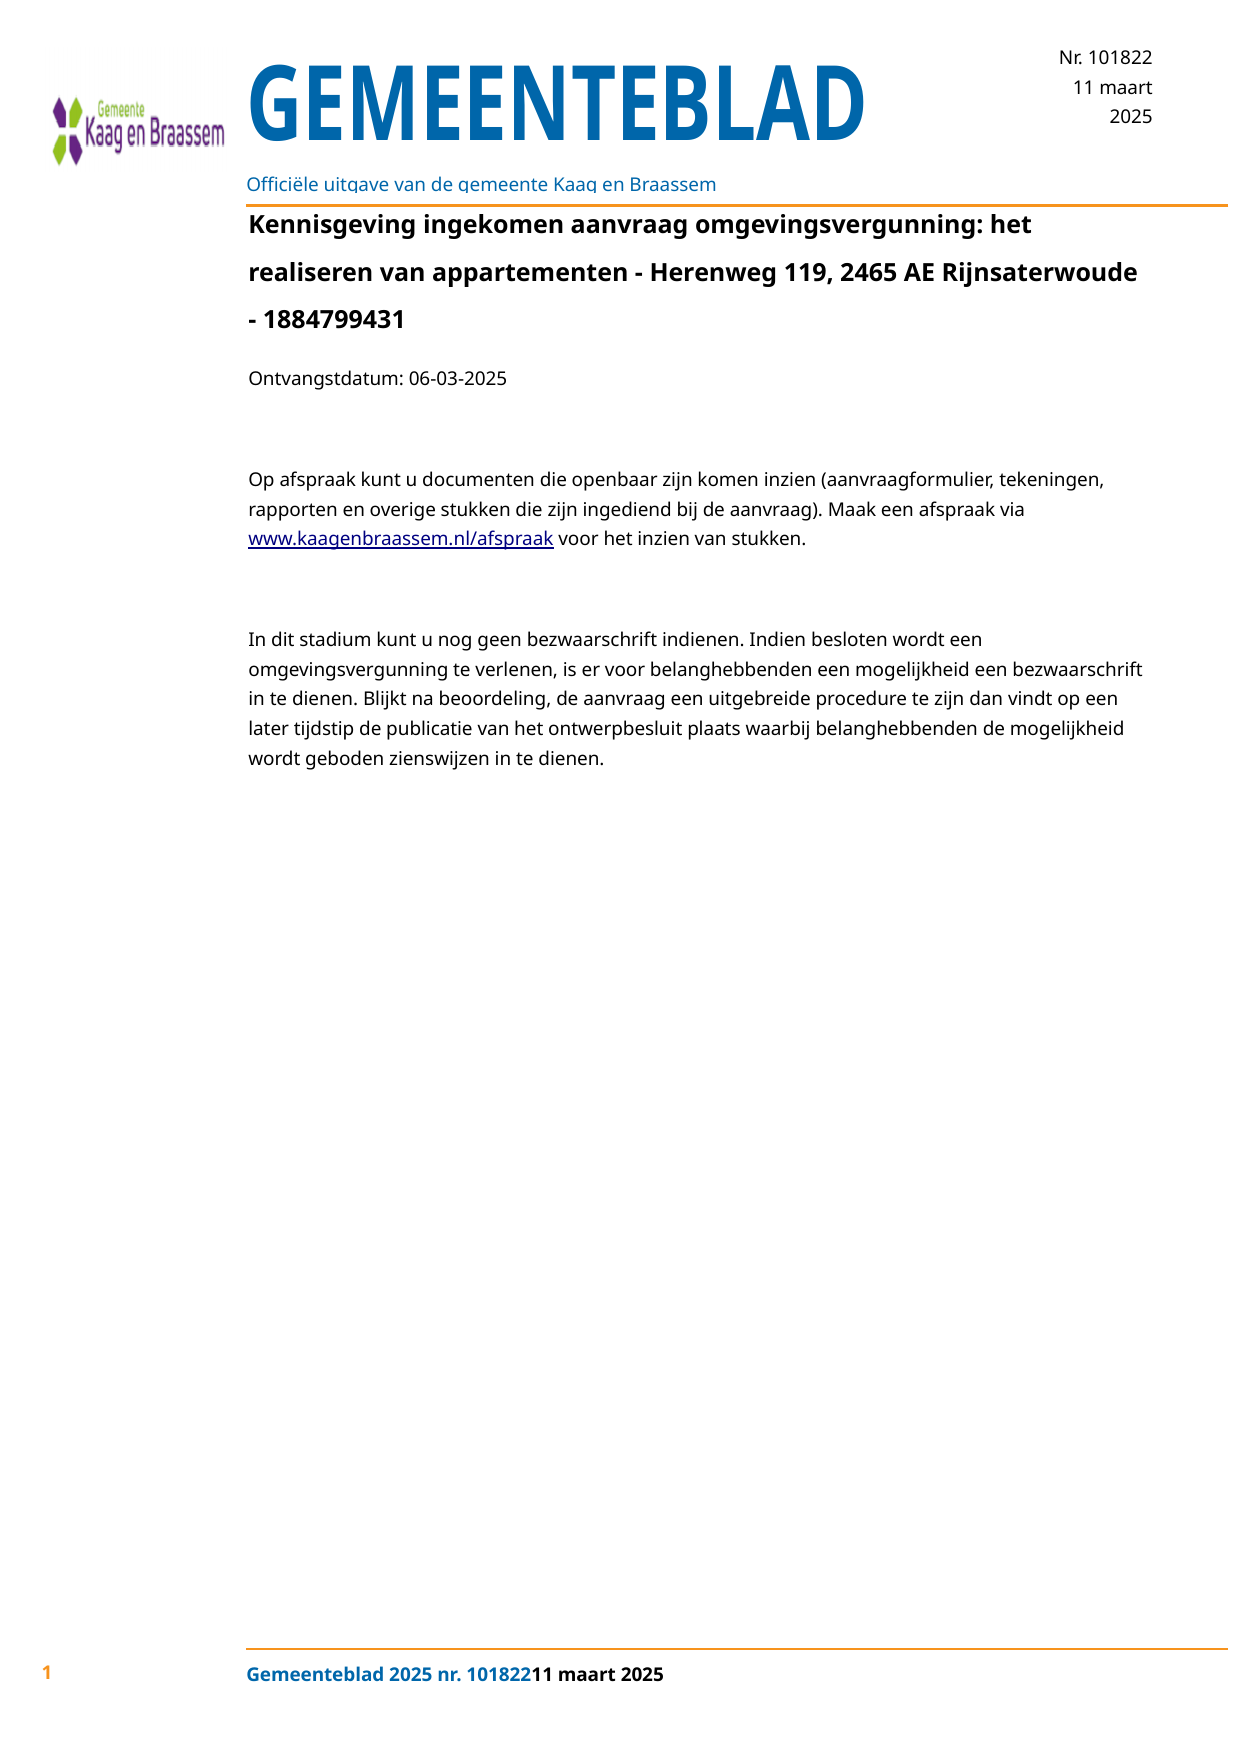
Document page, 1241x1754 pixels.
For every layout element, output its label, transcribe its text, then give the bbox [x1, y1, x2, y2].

text Op afspraak kunt u documenten die openbaar zijn komen inzien (aanvraagformulier, tekeningen, rapporten en overige stukken die zijn ingediend bij de aanvraag). Maak een afspraak via www.kaagenbraassem.nl/afspraak voor het inzien van stukken. [248, 466, 1152, 551]
picture [41, 47, 231, 172]
text Ontvangstdatum: 06-03-2025 [248, 366, 1152, 391]
text In dit stadium kunt u nog geen bezwaarschrift indienen. Indien besloten wordt een omgevingsvergunning te verlenen, is er voor belanghebbenden een mogelijkheid een bezwaarschrift in te dienen. Blijkt na beoordeling, de aanvraag een uitgebreide procedure te zijn dan vindt op een later tijdstip de publicatie van het ontwerpbesluit plaats waarbij belanghebbenden de mogelijkheid wordt geboden zienswijzen in te dienen. [248, 626, 1152, 770]
text Kennisgeving ingekomen aanvraag omgevingsvergunning: het realiseren van appartementen - Herenweg 119, 2465 AE Rijnsaterwoude - 1884799431 [248, 207, 1152, 336]
